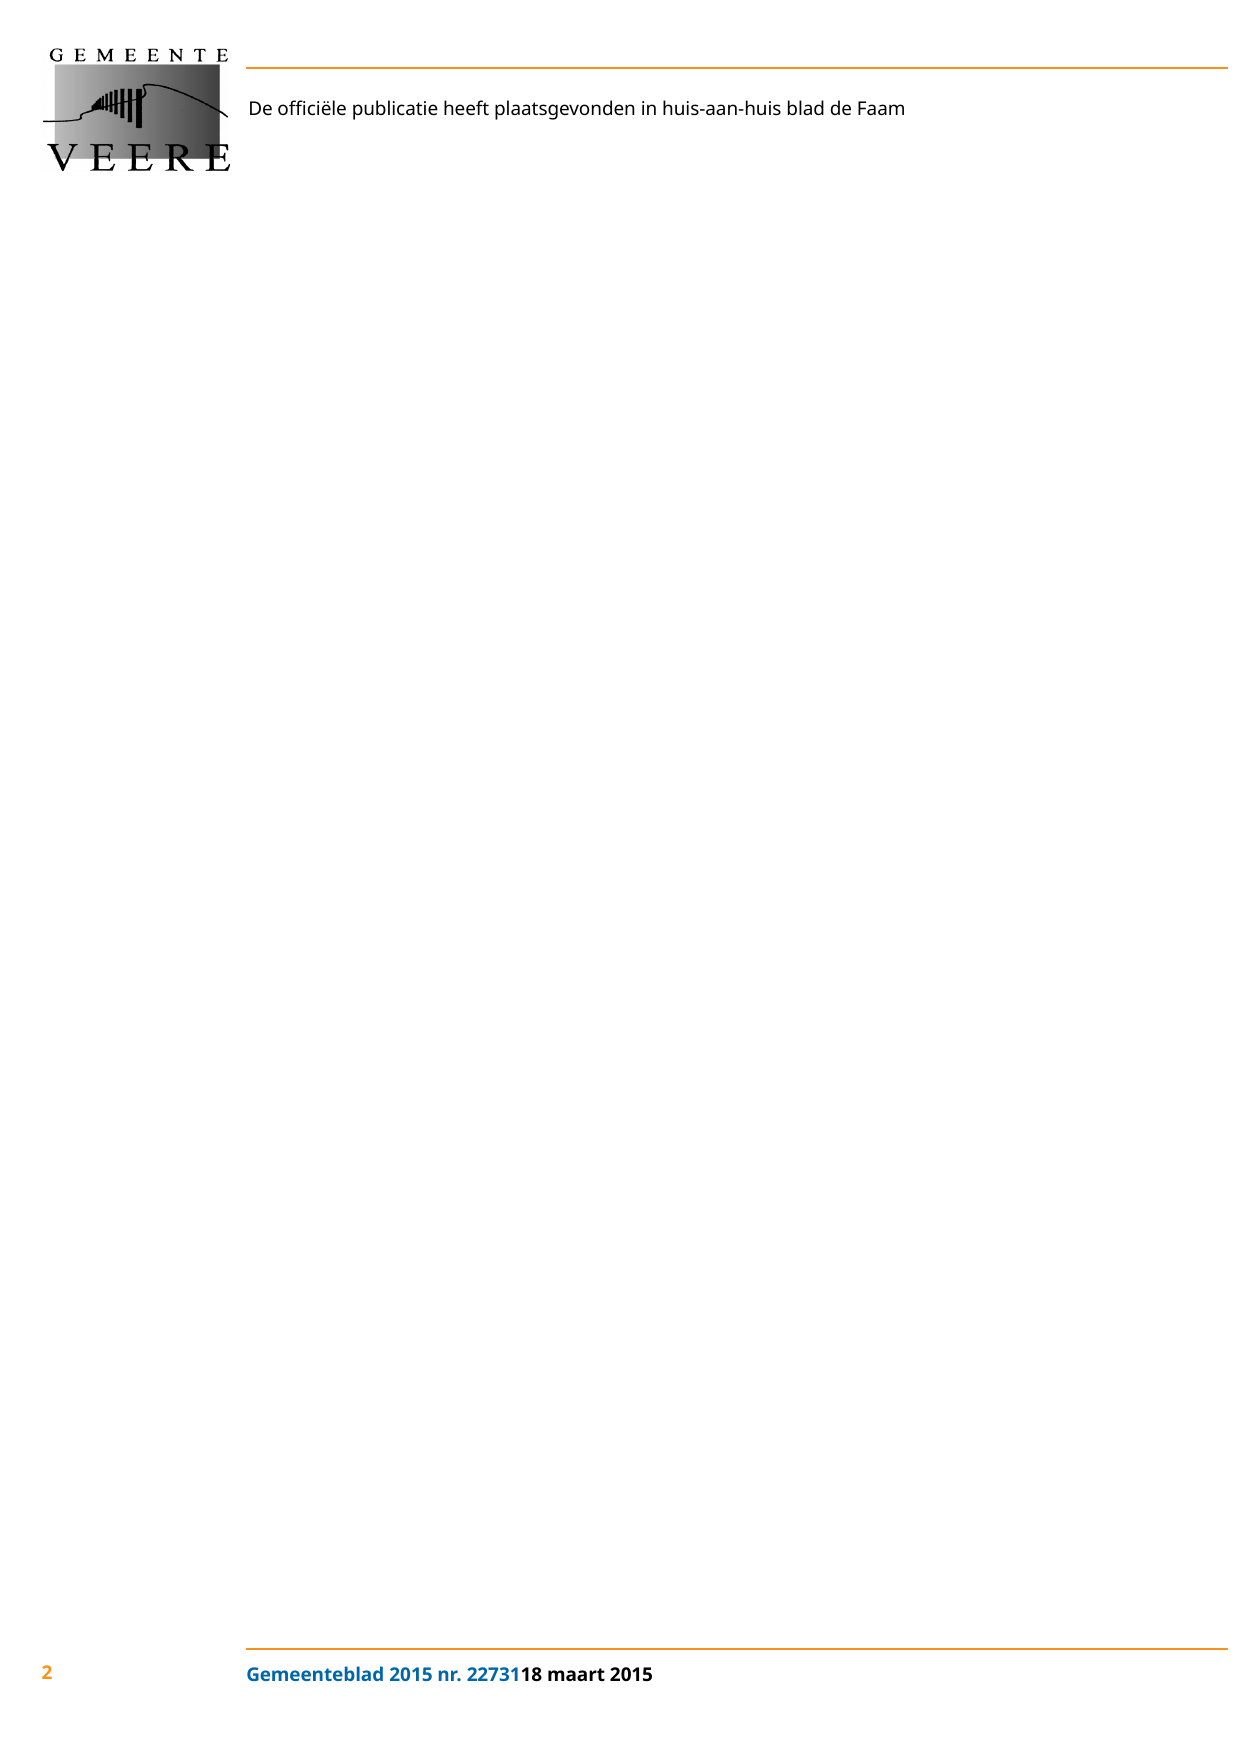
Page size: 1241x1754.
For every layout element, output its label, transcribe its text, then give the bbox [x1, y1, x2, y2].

text De officiële publicatie heeft plaatsgevonden in huis-aan-huis blad de Faam [248, 95, 1152, 121]
picture [41, 47, 231, 172]
